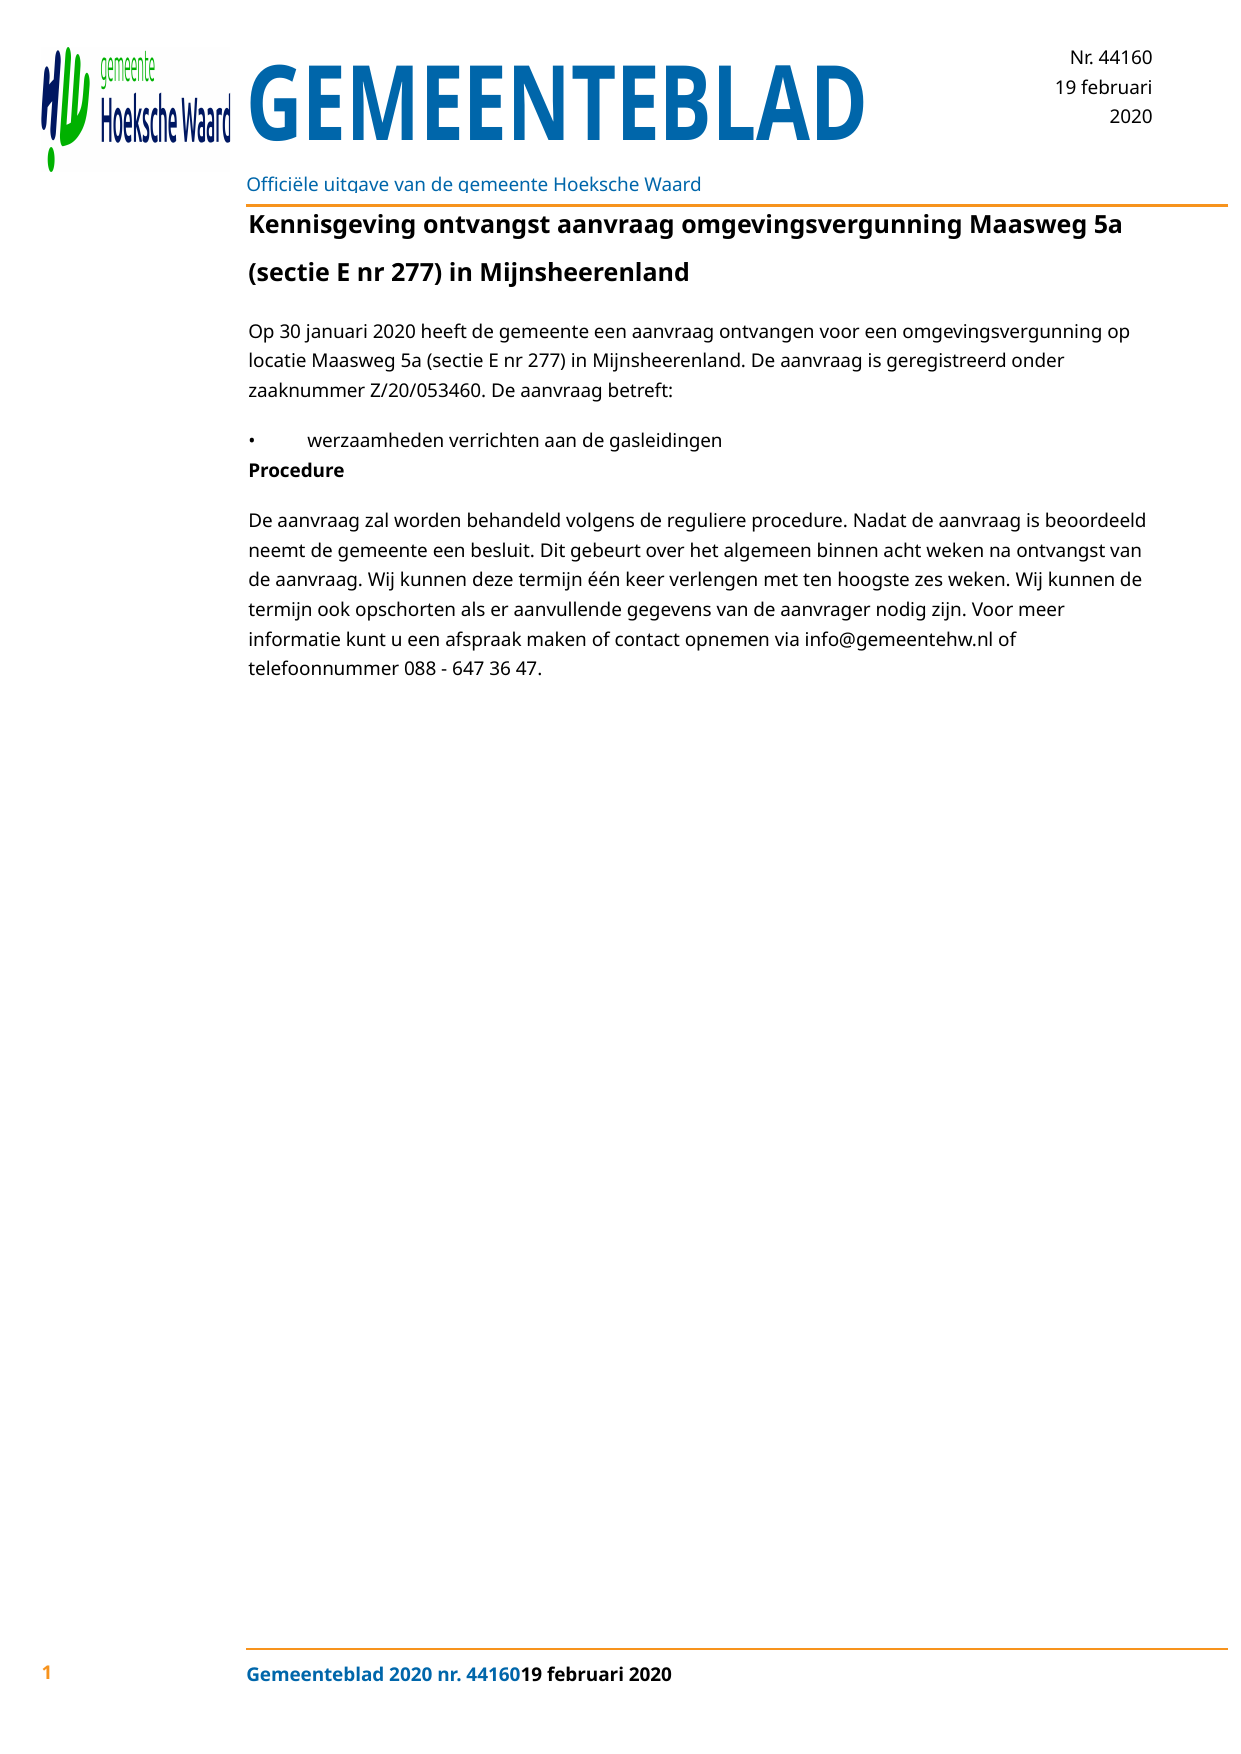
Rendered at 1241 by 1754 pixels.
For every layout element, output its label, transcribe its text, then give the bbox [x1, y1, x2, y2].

text Procedure [248, 457, 1152, 483]
text De aanvraag zal worden behandeld volgens de reguliere procedure. Nadat de aanvraag is beoordeeld neemt de gemeente een besluit. Dit gebeurt over het algemeen binnen acht weken na ontvangst van de aanvraag. Wij kunnen deze termijn één keer verlengen met ten hoogste zes weken. Wij kunnen de termijn ook opschorten als er aanvullende gegevens van de aanvrager nodig zijn. Voor meer informatie kunt u een afspraak maken of contact opnemen via info@gemeentehw.nl of telefoonnummer 088 - 647 36 47. [248, 507, 1152, 681]
list werzaamheden verrichten aan de gasleidingen [248, 427, 1152, 453]
text Op 30 januari 2020 heeft de gemeente een aanvraag ontvangen voor een omgevingsvergunning op locatie Maasweg 5a (sectie E nr 277) in Mijnsheerenland. De aanvraag is geregistreerd onder zaaknummer Z/20/053460. De aanvraag betreft: [248, 318, 1152, 403]
text Kennisgeving ontvangst aanvraag omgevingsvergunning Maasweg 5a (sectie E nr 277) in Mijnsheerenland [248, 207, 1152, 288]
picture [41, 47, 231, 172]
